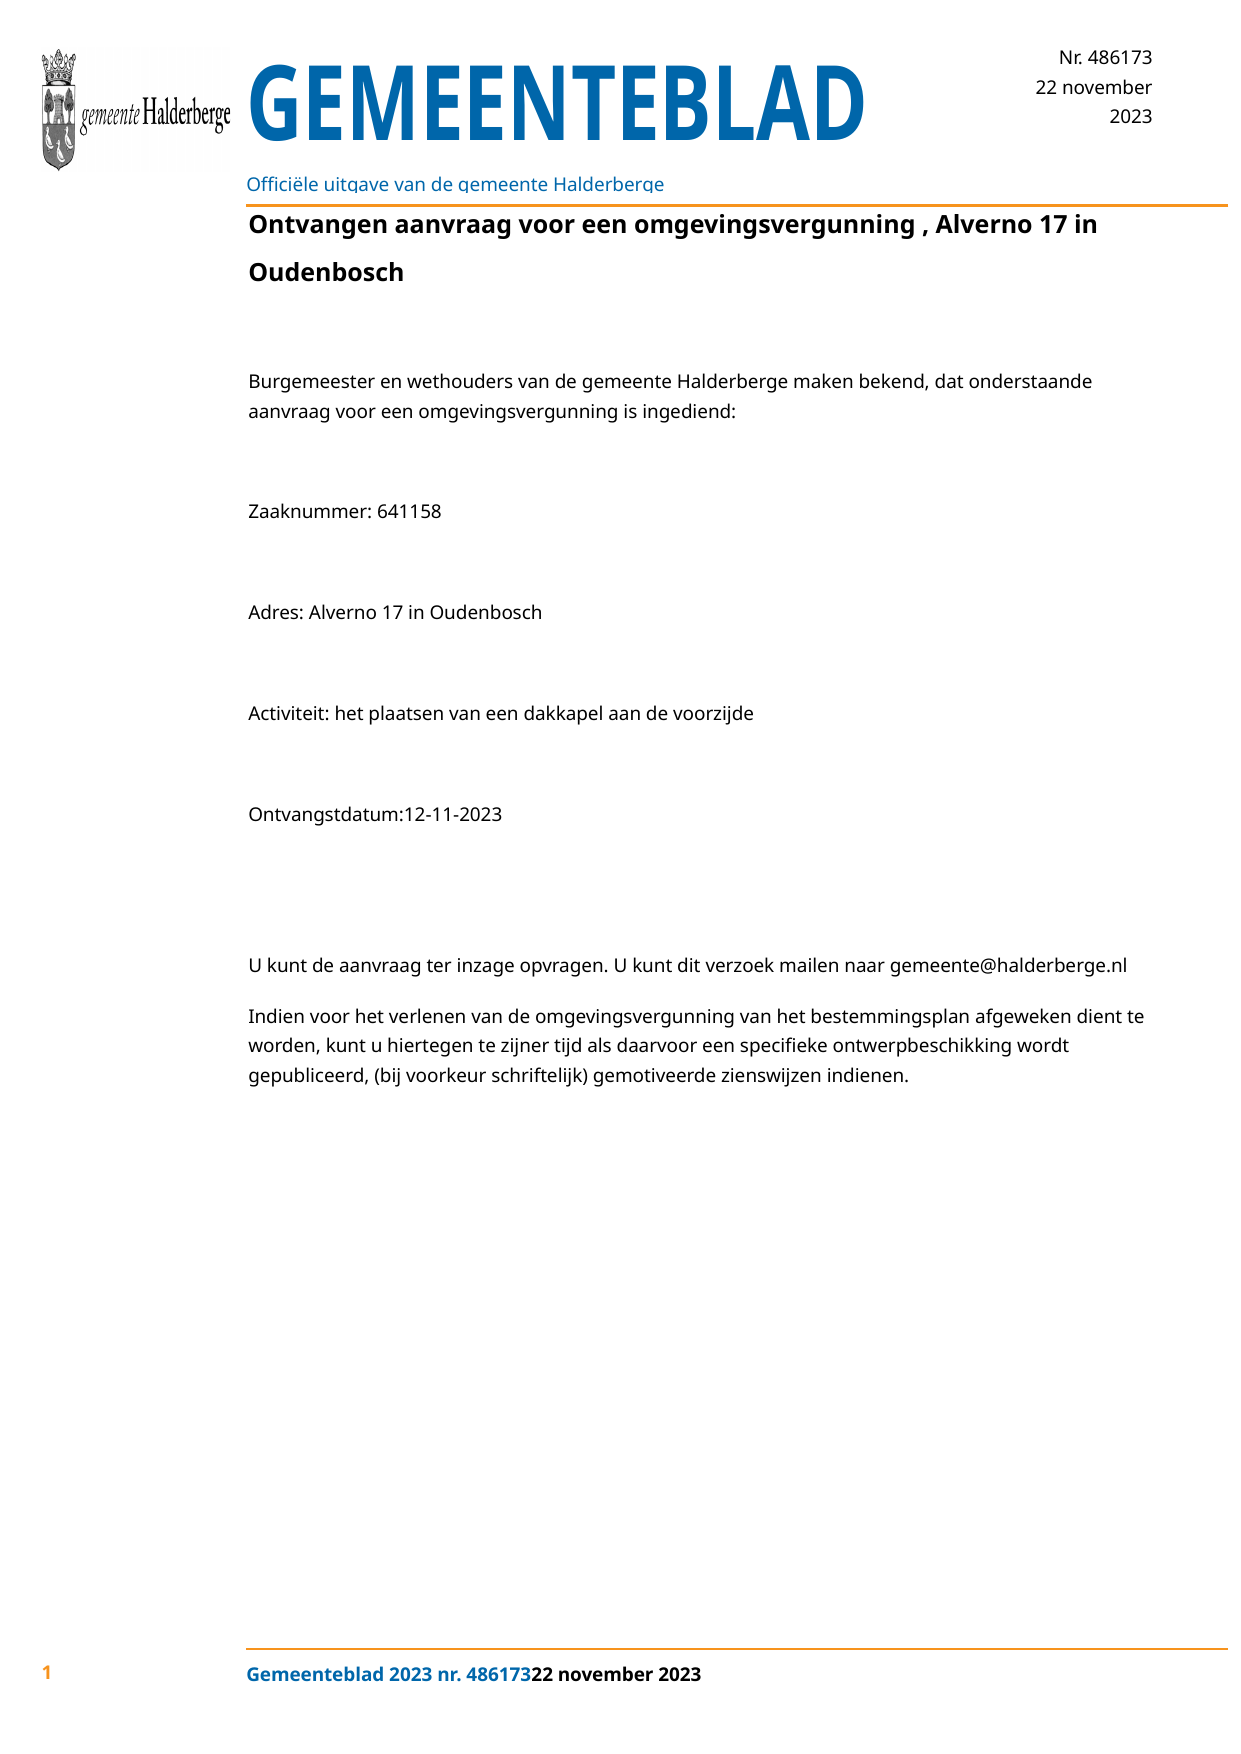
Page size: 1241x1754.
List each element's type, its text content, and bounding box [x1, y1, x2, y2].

text U kunt de aanvraag ter inzage opvragen. U kunt dit verzoek mailen naar gemeente@halderberge.nl [248, 952, 1152, 978]
text Activiteit: het plaatsen van een dakkapel aan de voorzijde [248, 700, 1152, 726]
text Indien voor het verlenen van de omgevingsvergunning van het bestemmingsplan afgeweken dient te worden, kunt u hiertegen te zijner tijd als daarvoor een specifieke ontwerpbeschikking wordt gepubliceerd, (bij voorkeur schriftelijk) gemotiveerde zienswijzen indienen. [248, 1003, 1152, 1088]
picture [41, 47, 231, 172]
text Adres: Alverno 17 in Oudenbosch [248, 599, 1152, 625]
text Ontvangen aanvraag voor een omgevingsvergunning , Alverno 17 in Oudenbosch [248, 207, 1152, 288]
text Burgemeester en wethouders van de gemeente Halderberge maken bekend, dat onderstaande aanvraag voor een omgevingsvergunning is ingediend: [248, 368, 1152, 424]
text Ontvangstdatum:12-11-2023 [248, 801, 1152, 827]
text Zaaknummer: 641158 [248, 499, 1152, 524]
